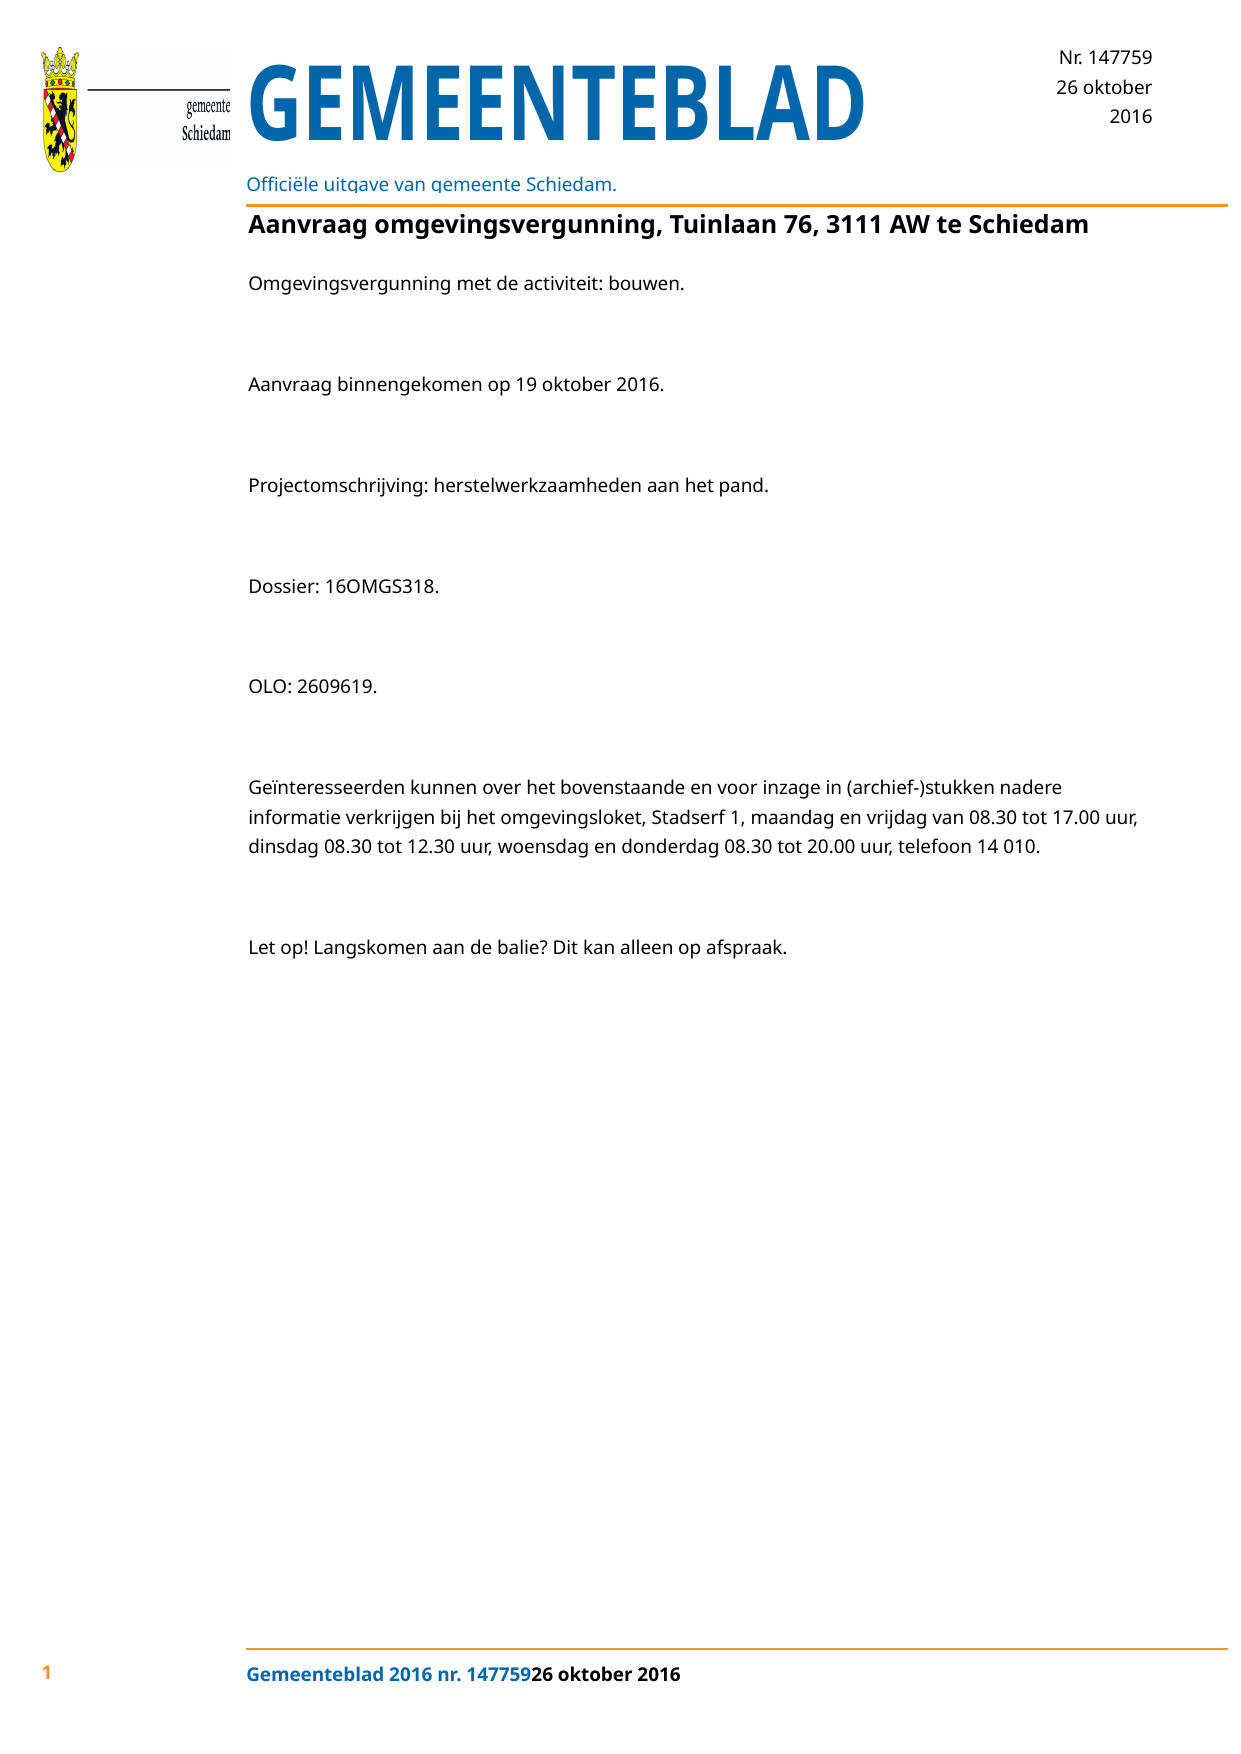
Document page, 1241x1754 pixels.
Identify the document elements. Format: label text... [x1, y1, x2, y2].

text Projectomschrijving: herstelwerkzaamheden aan het pand. [248, 472, 1152, 498]
text OLO: 2609619. [248, 674, 1152, 699]
text Dossier: 16OMGS318. [248, 573, 1152, 598]
text Let op! Langskomen aan de balie? Dit kan alleen op afspraak. [248, 934, 1152, 960]
text Geïnteresseerden kunnen over het bovenstaande en voor inzage in (archief-)stukken nadere informatie verkrijgen bij het omgevingsloket, Stadserf 1, maandag en vrijdag van 08.30 tot 17.00 uur, dinsdag 08.30 tot 12.30 uur, woensdag en donderdag 08.30 tot 20.00 uur, telefoon 14 010. [248, 774, 1152, 859]
text Aanvraag omgevingsvergunning, Tuinlaan 76, 3111 AW te Schiedam [248, 207, 1152, 241]
picture [41, 47, 231, 172]
text Aanvraag binnengekomen op 19 oktober 2016. [248, 371, 1152, 397]
text Omgevingsvergunning met de activiteit: bouwen. [248, 270, 1152, 296]
